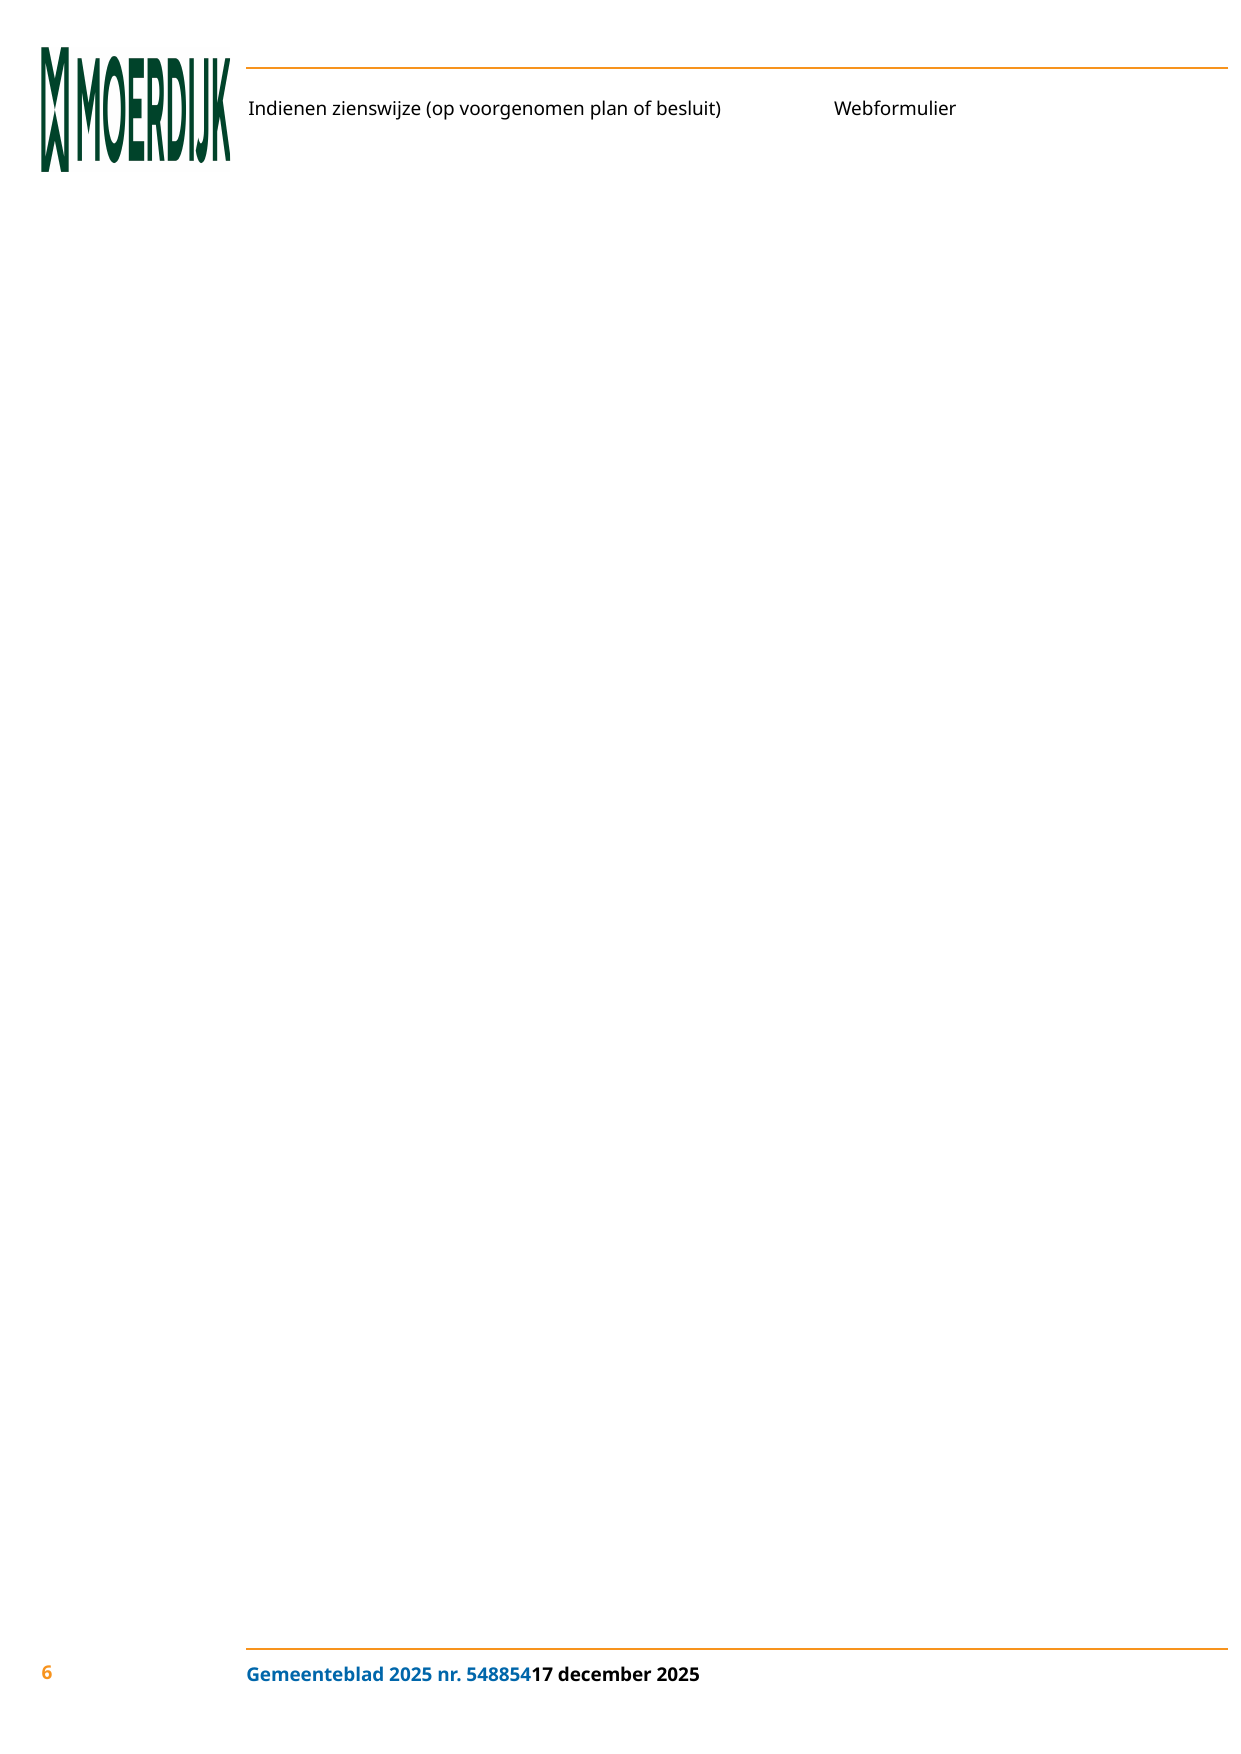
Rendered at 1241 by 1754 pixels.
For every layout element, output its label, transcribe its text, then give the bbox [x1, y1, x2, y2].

table_cell Webformulier [834, 95, 1152, 121]
table_cell Indienen zienswijze (op voorgenomen plan of besluit) [248, 95, 834, 121]
picture [41, 47, 231, 172]
